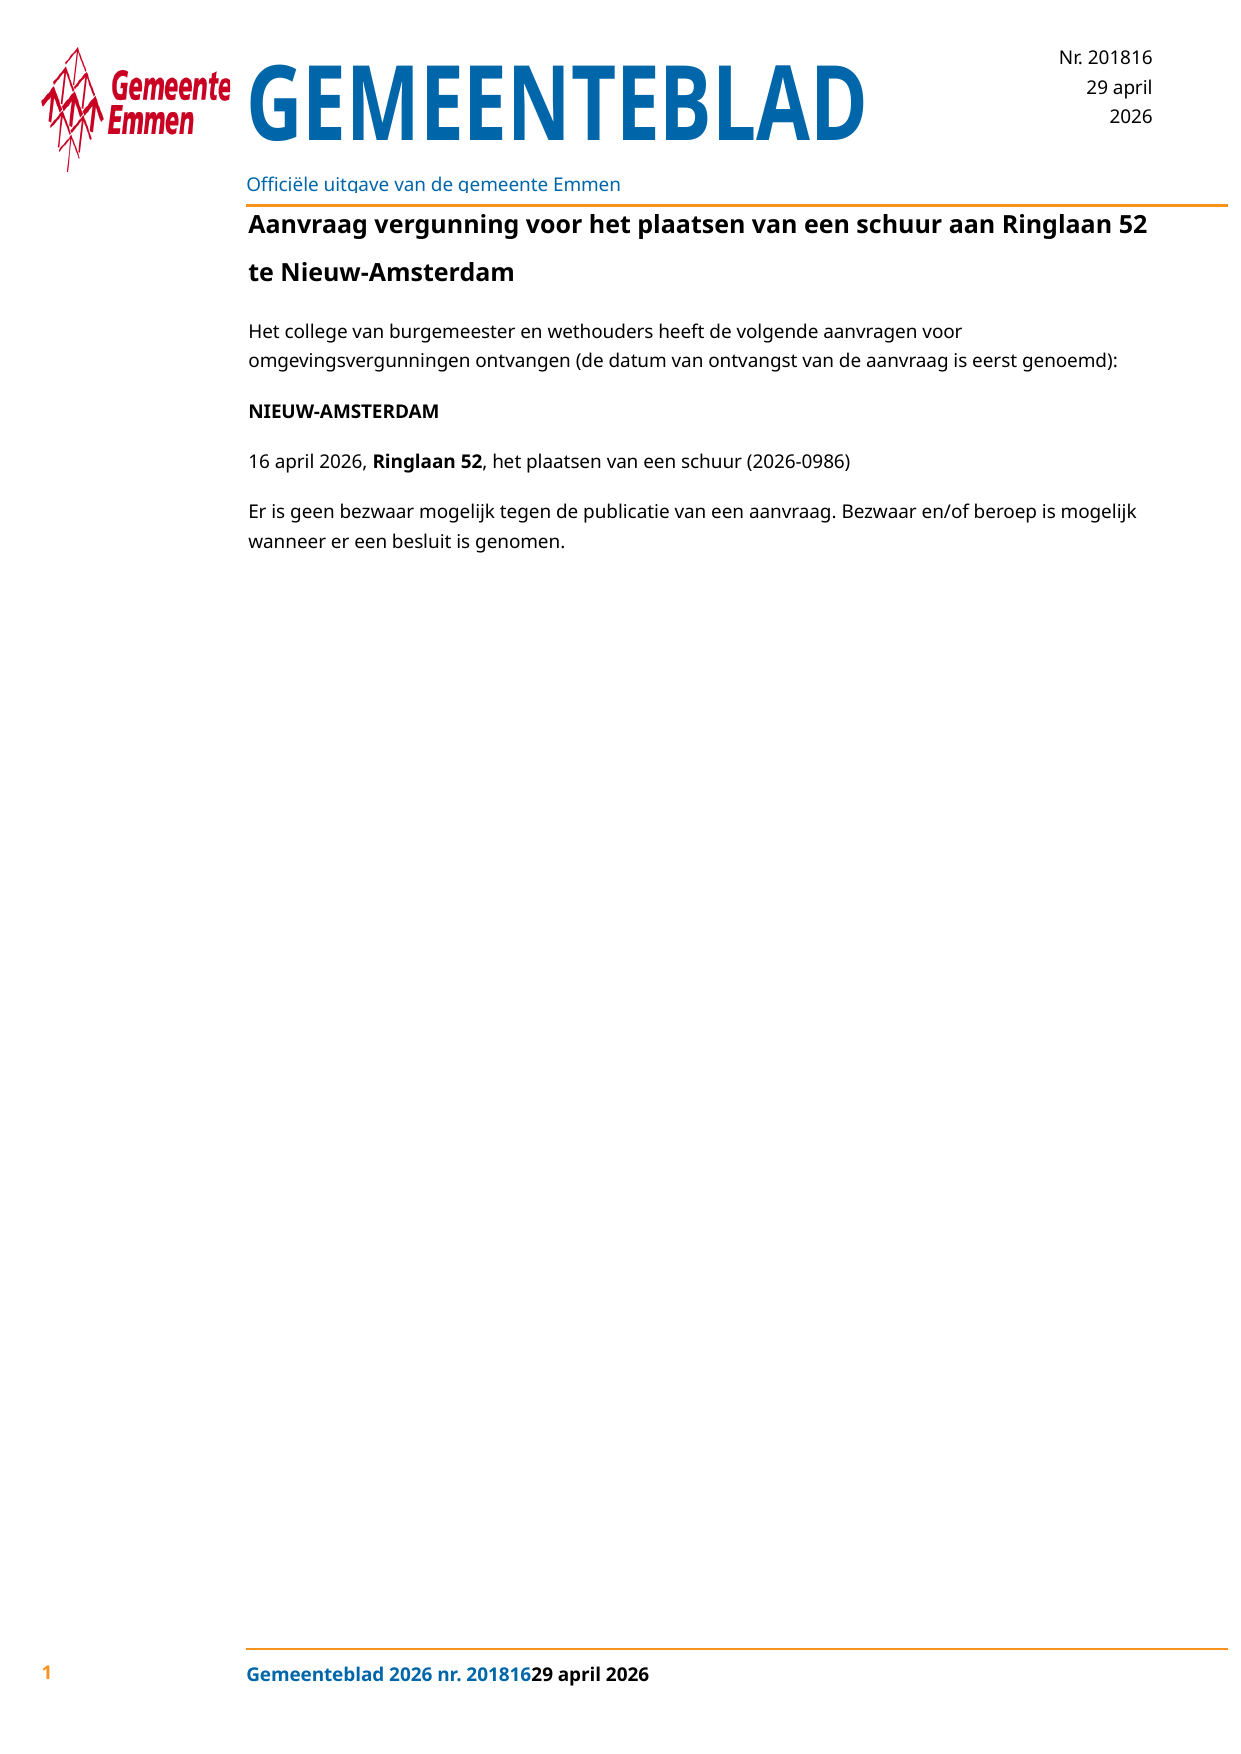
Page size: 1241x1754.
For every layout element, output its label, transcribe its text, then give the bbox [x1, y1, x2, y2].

text Het college van burgemeester en wethouders heeft de volgende aanvragen voor omgevingsvergunningen ontvangen (de datum van ontvangst van de aanvraag is eerst genoemd): [248, 318, 1152, 373]
picture [41, 47, 231, 172]
text NIEUW-AMSTERDAM [248, 398, 1152, 424]
text Aanvraag vergunning voor het plaatsen van een schuur aan Ringlaan 52 te Nieuw-Amsterdam [248, 207, 1152, 288]
text 16 april 2026, Ringlaan 52, het plaatsen van een schuur (2026-0986) [248, 448, 1152, 474]
text Er is geen bezwaar mogelijk tegen de publicatie van een aanvraag. Bezwaar en/of beroep is mogelijk wanneer er een besluit is genomen. [248, 499, 1152, 554]
